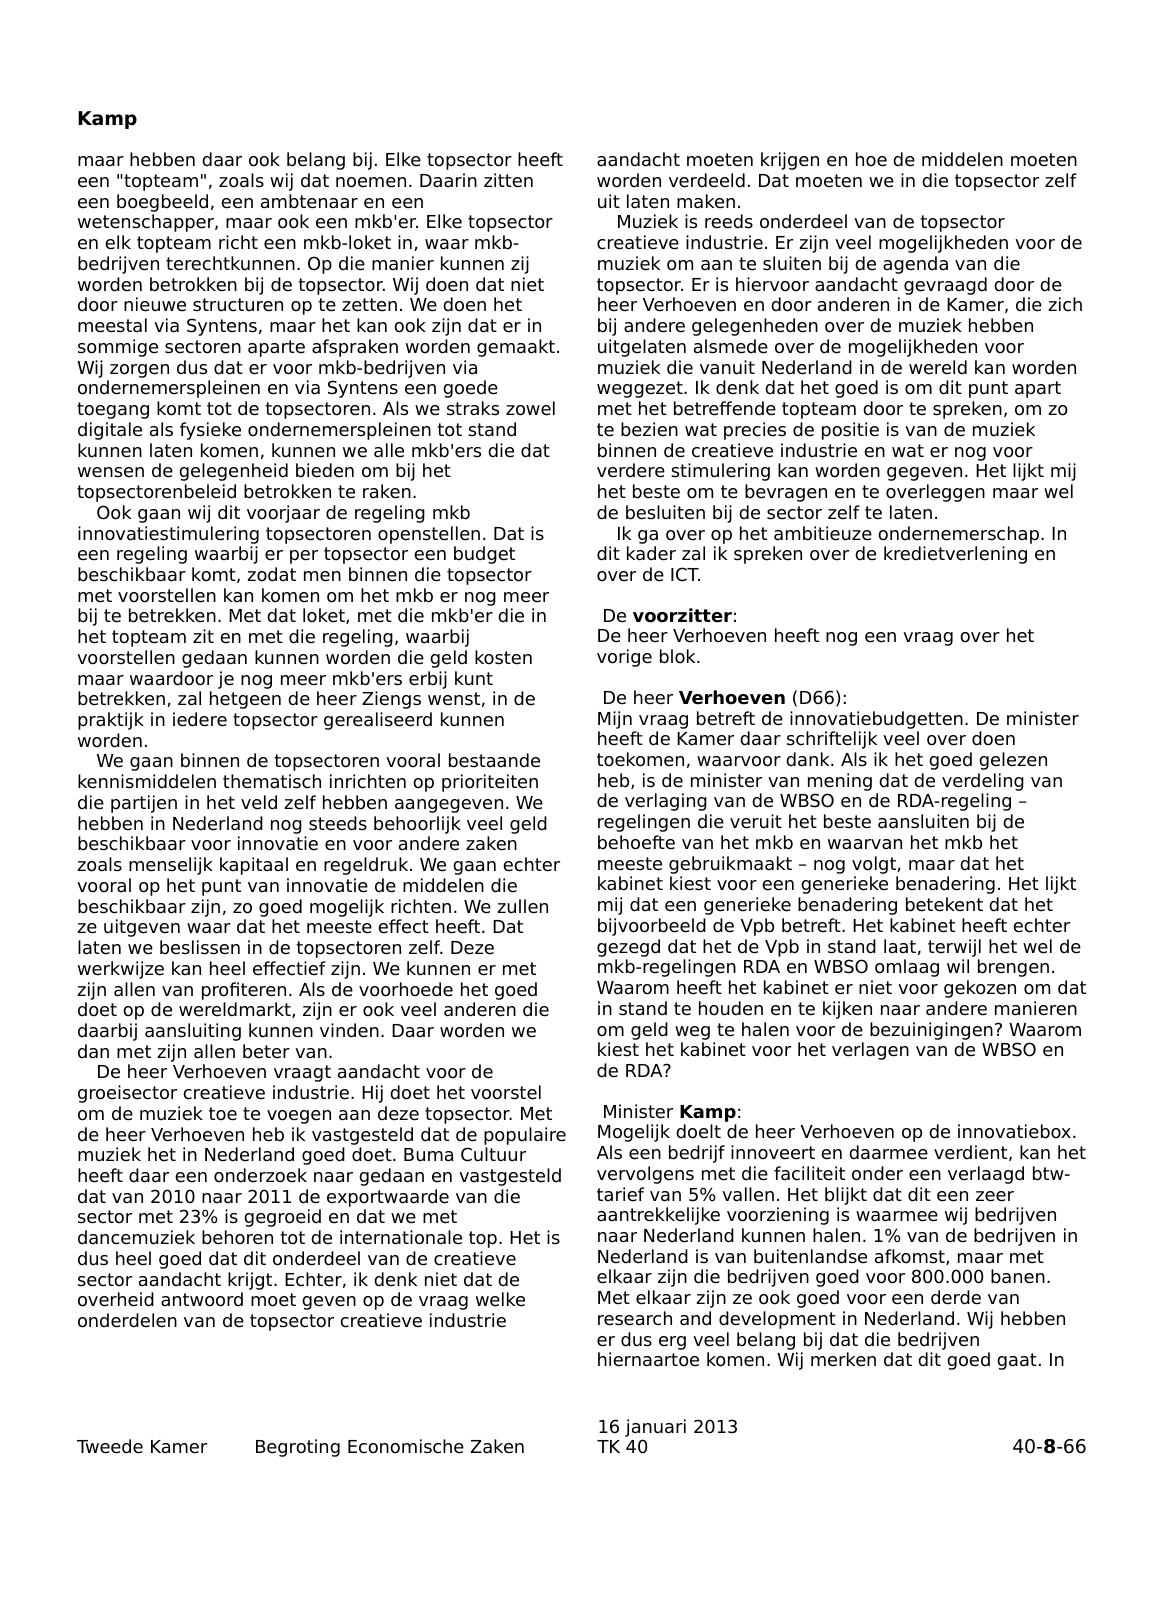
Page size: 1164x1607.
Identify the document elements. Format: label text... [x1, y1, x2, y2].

text De heer Verhoeven heeft nog een vraag over het vorige blok. [596, 626, 1087, 668]
text Mijn vraag betreft de innovatiebudgetten. De minister heeft de Kamer daar schriftelijk veel over doen toekomen, waarvoor dank. Als ik het goed gelezen heb, is de minister van mening dat de verdeling van de verlaging van de WBSO en de RDA-regeling – regelingen die veruit het beste aansluiten bij de behoefte van het mkb en waarvan het mkb het meeste gebruikmaakt – nog volgt, maar dat het kabinet kiest voor een generieke benadering. Het lijkt mij dat een generieke benadering betekent dat het bijvoorbeeld de Vpb betreft. Het kabinet heeft echter gezegd dat het de Vpb in stand laat, terwijl het wel de mkb-regelingen RDA en WBSO omlaag wil brengen. Waarom heeft het kabinet er niet voor gekozen om dat in stand te houden en te kijken naar andere manieren om geld weg te halen voor de bezuinigingen? Waarom kiest het kabinet voor het verlagen van de WBSO en de RDA? [596, 708, 1087, 1082]
text maar hebben daar ook belang bij. Elke topsector heeft een "topteam", zoals wij dat noemen. Daarin zitten een boegbeeld, een ambtenaar en een wetenschapper, maar ook een mkb'er. Elke topsector en elk topteam richt een mkb-loket in, waar mkb-bedrijven terechtkunnen. Op die manier kunnen zij worden betrokken bij de topsector. Wij doen dat niet door nieuwe structuren op te zetten. We doen het meestal via Syntens, maar het kan ook zijn dat er in sommige sectoren aparte afspraken worden gemaakt. Wij zorgen dus dat er voor mkb-bedrijven via ondernemerspleinen en via Syntens een goede toegang komt tot de topsectoren. Als we straks zowel digitale als fysieke ondernemerspleinen tot stand kunnen laten komen, kunnen we alle mkb'ers die dat wensen de gelegenheid bieden om bij het topsectorenbeleid betrokken te raken. [77, 150, 567, 503]
text aandacht moeten krijgen en hoe de middelen moeten worden verdeeld. Dat moeten we in die topsector zelf uit laten maken. [596, 150, 1087, 212]
text Muziek is reeds onderdeel van de topsector creatieve industrie. Er zijn veel mogelijkheden voor de muziek om aan te sluiten bij de agenda van die topsector. Er is hiervoor aandacht gevraagd door de heer Verhoeven en door anderen in de Kamer, die zich bij andere gelegenheden over de muziek hebben uitgelaten alsmede over de mogelijkheden voor muziek die vanuit Nederland in de wereld kan worden weggezet. Ik denk dat het goed is om dit punt apart met het betreffende topteam door te spreken, om zo te bezien wat precies de positie is van de muziek binnen de creatieve industrie en wat er nog voor verdere stimulering kan worden gegeven. Het lijkt mij het beste om te bevragen en te overleggen maar wel de besluiten bij de sector zelf te laten. [596, 212, 1087, 523]
text De heer Verhoeven (D66): [596, 688, 1087, 708]
text Minister Kamp: [596, 1102, 1087, 1122]
text Ook gaan wij dit voorjaar de regeling mkb innovatiestimulering topsectoren openstellen. Dat is een regeling waarbij er per topsector een budget beschikbaar komt, zodat men binnen die topsector met voorstellen kan komen om het mkb er nog meer bij te betrekken. Met dat loket, met die mkb'er die in het topteam zit en met die regeling, waarbij voorstellen gedaan kunnen worden die geld kosten maar waardoor je nog meer mkb'ers erbij kunt betrekken, zal hetgeen de heer Ziengs wenst, in de praktijk in iedere topsector gerealiseerd kunnen worden. [77, 503, 567, 751]
text We gaan binnen de topsectoren vooral bestaande kennismiddelen thematisch inrichten op prioriteiten die partijen in het veld zelf hebben aangegeven. We hebben in Nederland nog steeds behoorlijk veel geld beschikbaar voor innovatie en voor andere zaken zoals menselijk kapitaal en regeldruk. We gaan echter vooral op het punt van innovatie de middelen die beschikbaar zijn, zo goed mogelijk richten. We zullen ze uitgeven waar dat het meeste effect heeft. Dat laten we beslissen in de topsectoren zelf. Deze werkwijze kan heel effectief zijn. We kunnen er met zijn allen van profiteren. Als de voorhoede het goed doet op de wereldmarkt, zijn er ook veel anderen die daarbij aansluiting kunnen vinden. Daar worden we dan met zijn allen beter van. [77, 751, 567, 1062]
text De heer Verhoeven vraagt aandacht voor de groeisector creatieve industrie. Hij doet het voorstel om de muziek toe te voegen aan deze topsector. Met de heer Verhoeven heb ik vastgesteld dat de populaire muziek het in Nederland goed doet. Buma Cultuur heeft daar een onderzoek naar gedaan en vastgesteld dat van 2010 naar 2011 de exportwaarde van die sector met 23% is gegroeid en dat we met dancemuziek behoren tot de internationale top. Het is dus heel goed dat dit onderdeel van de creatieve sector aandacht krijgt. Echter, ik denk niet dat de overheid antwoord moet geven op de vraag welke onderdelen van de topsector creatieve industrie [77, 1062, 567, 1332]
text De voorzitter: [596, 606, 1087, 626]
text Ik ga over op het ambitieuze ondernemerschap. In dit kader zal ik spreken over de kredietverlening en over de ICT. [596, 523, 1087, 586]
text Mogelijk doelt de heer Verhoeven op de innovatiebox. Als een bedrijf innoveert en daarmee verdient, kan het vervolgens met die faciliteit onder een verlaagd btw-tarief van 5% vallen. Het blijkt dat dit een zeer aantrekkelijke voorziening is waarmee wij bedrijven naar Nederland kunnen halen. 1% van de bedrijven in Nederland is van buitenlandse afkomst, maar met elkaar zijn die bedrijven goed voor 800.000 banen. Met elkaar zijn ze ook goed voor een derde van research and development in Nederland. Wij hebben er dus erg veel belang bij dat die bedrijven hiernaartoe komen. Wij merken dat dit goed gaat. In [596, 1122, 1087, 1371]
